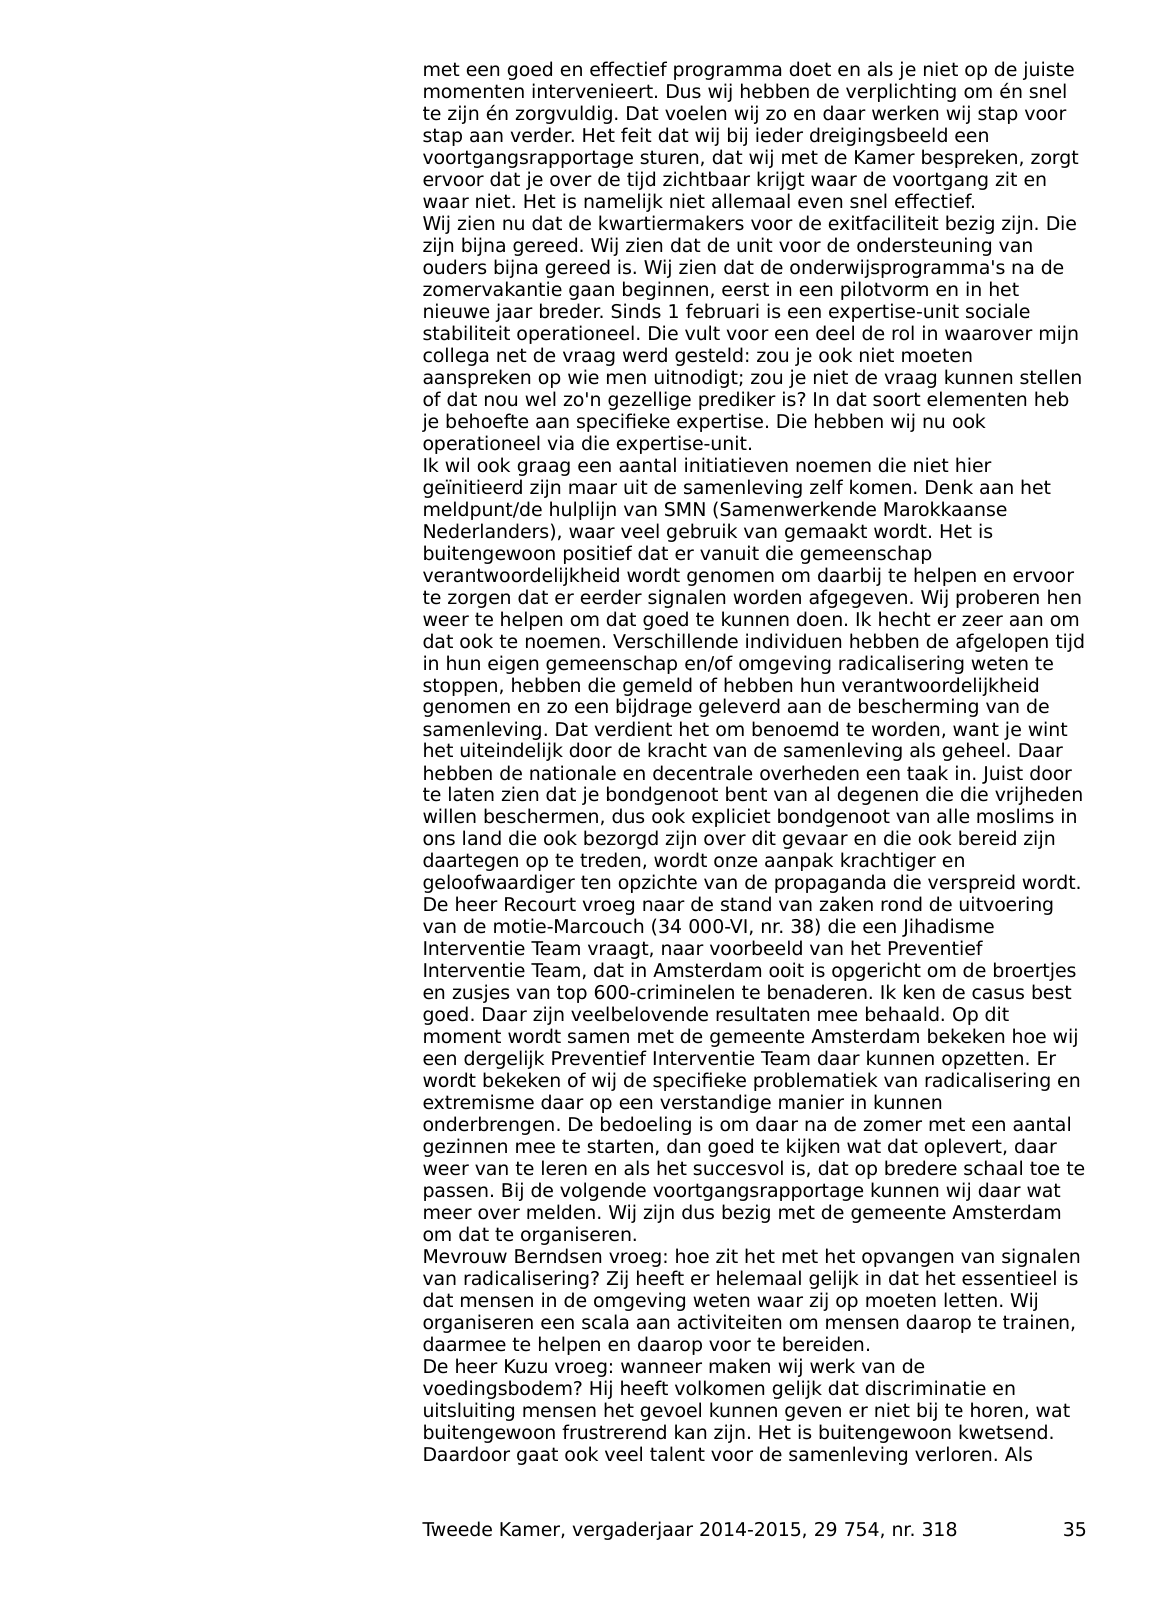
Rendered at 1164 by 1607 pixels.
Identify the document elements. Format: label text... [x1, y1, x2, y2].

text De heer Recourt vroeg naar de stand van zaken rond de uitvoering van de motie-Marcouch (34 000-VI, nr. 38) die een Jihadisme Interventie Team vraagt, naar voorbeeld van het Preventief Interventie Team, dat in Amsterdam ooit is opgericht om de broertjes en zusjes van top 600-criminelen te benaderen. Ik ken de casus best goed. Daar zijn veelbelovende resultaten mee behaald. Op dit moment wordt samen met de gemeente Amsterdam bekeken hoe wij een dergelijk Preventief Interventie Team daar kunnen opzetten. Er wordt bekeken of wij de specifieke problematiek van radicalisering en extremisme daar op een verstandige manier in kunnen onderbrengen. De bedoeling is om daar na de zomer met een aantal gezinnen mee te starten, dan goed te kijken wat dat oplevert, daar weer van te leren en als het succesvol is, dat op bredere schaal toe te passen. Bij de volgende voortgangsrapportage kunnen wij daar wat meer over melden. Wij zijn dus bezig met de gemeente Amsterdam om dat te organiseren. [422, 894, 1087, 1246]
text Wij zien nu dat de kwartiermakers voor de exitfaciliteit bezig zijn. Die zijn bijna gereed. Wij zien dat de unit voor de ondersteuning van ouders bijna gereed is. Wij zien dat de onderwijsprogramma's na de zomervakantie gaan beginnen, eerst in een pilotvorm en in het nieuwe jaar breder. Sinds 1 februari is een expertise-unit sociale stabiliteit operationeel. Die vult voor een deel de rol in waarover mijn collega net de vraag werd gesteld: zou je ook niet moeten aanspreken op wie men uitnodigt; zou je niet de vraag kunnen stellen of dat nou wel zo'n gezellige prediker is? In dat soort elementen heb je behoefte aan specifieke expertise. Die hebben wij nu ook operationeel via die expertise-unit. [422, 213, 1087, 455]
text Mevrouw Berndsen vroeg: hoe zit het met het opvangen van signalen van radicalisering? Zij heeft er helemaal gelijk in dat het essentieel is dat mensen in de omgeving weten waar zij op moeten letten. Wij organiseren een scala aan activiteiten om mensen daarop te trainen, daarmee te helpen en daarop voor te bereiden. [422, 1246, 1087, 1356]
text met een goed en effectief programma doet en als je niet op de juiste momenten intervenieert. Dus wij hebben de verplichting om én snel te zijn én zorgvuldig. Dat voelen wij zo en daar werken wij stap voor stap aan verder. Het feit dat wij bij ieder dreigingsbeeld een voortgangsrapportage sturen, dat wij met de Kamer bespreken, zorgt ervoor dat je over de tijd zichtbaar krijgt waar de voortgang zit en waar niet. Het is namelijk niet allemaal even snel effectief. [422, 59, 1087, 213]
text De heer Kuzu vroeg: wanneer maken wij werk van de voedingsbodem? Hij heeft volkomen gelijk dat discriminatie en uitsluiting mensen het gevoel kunnen geven er niet bij te horen, wat buitengewoon frustrerend kan zijn. Het is buitengewoon kwetsend. Daardoor gaat ook veel talent voor de samenleving verloren. Als [422, 1356, 1087, 1466]
text Ik wil ook graag een aantal initiatieven noemen die niet hier geïnitieerd zijn maar uit de samenleving zelf komen. Denk aan het meldpunt/de hulplijn van SMN (Samenwerkende Marokkaanse Nederlanders), waar veel gebruik van gemaakt wordt. Het is buitengewoon positief dat er vanuit die gemeenschap verantwoordelijkheid wordt genomen om daarbij te helpen en ervoor te zorgen dat er eerder signalen worden afgegeven. Wij proberen hen weer te helpen om dat goed te kunnen doen. Ik hecht er zeer aan om dat ook te noemen. Verschillende individuen hebben de afgelopen tijd in hun eigen gemeenschap en/of omgeving radicalisering weten te stoppen, hebben die gemeld of hebben hun verantwoordelijkheid genomen en zo een bijdrage geleverd aan de bescherming van de samenleving. Dat verdient het om benoemd te worden, want je wint het uiteindelijk door de kracht van de samenleving als geheel. Daar hebben de nationale en decentrale overheden een taak in. Juist door te laten zien dat je bondgenoot bent van al degenen die die vrijheden willen beschermen, dus ook expliciet bondgenoot van alle moslims in ons land die ook bezorgd zijn over dit gevaar en die ook bereid zijn daartegen op te treden, wordt onze aanpak krachtiger en geloofwaardiger ten opzichte van de propaganda die verspreid wordt. [422, 455, 1087, 894]
